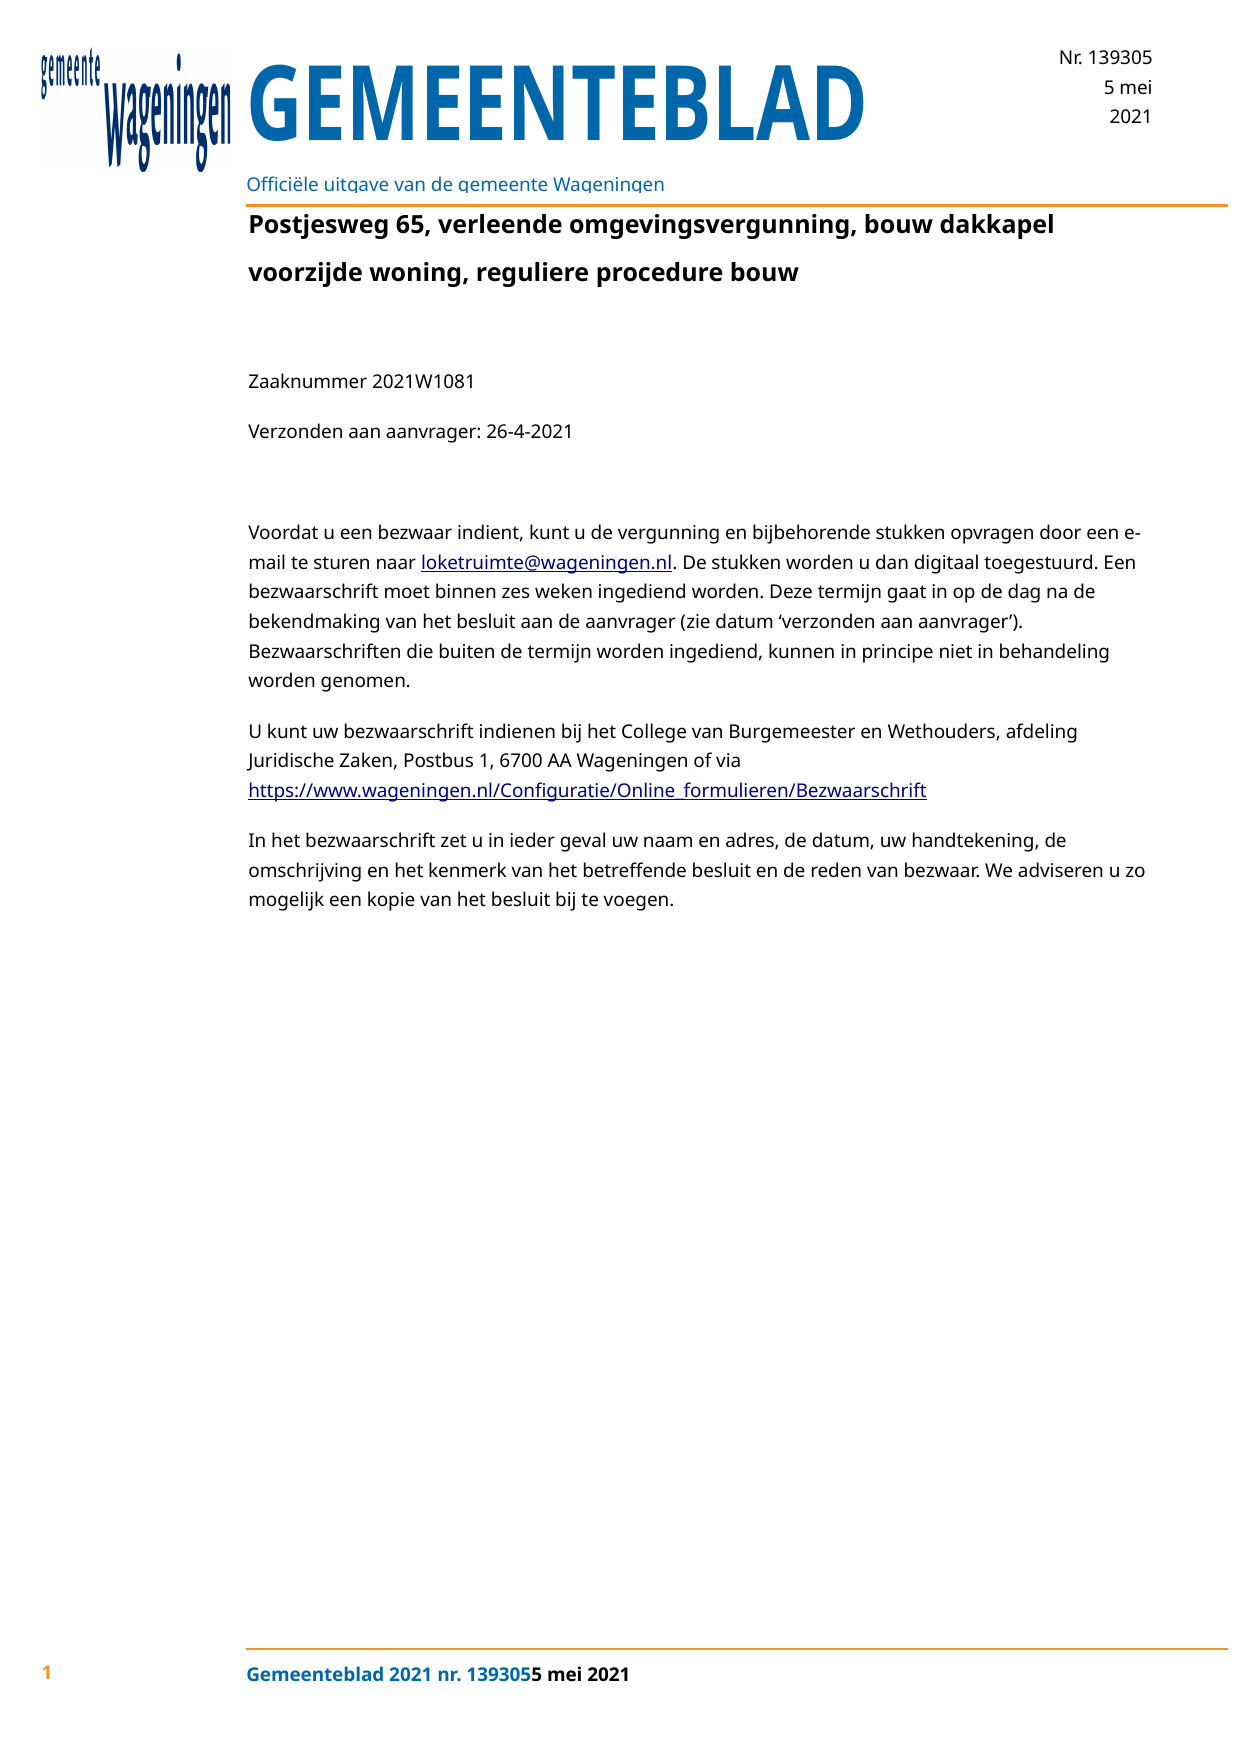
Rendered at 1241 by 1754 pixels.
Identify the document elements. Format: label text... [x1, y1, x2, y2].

picture [41, 47, 231, 172]
text In het bezwaarschrift zet u in ieder geval uw naam en adres, de datum, uw handtekening, de omschrijving en het kenmerk van het betreffende besluit en de reden van bezwaar. We adviseren u zo mogelijk een kopie van het besluit bij te voegen. [248, 827, 1152, 912]
text Voordat u een bezwaar indient, kunt u de vergunning en bijbehorende stukken opvragen door een e-mail te sturen naar loketruimte@wageningen.nl. De stukken worden u dan digitaal toegestuurd. Een bezwaarschrift moet binnen zes weken ingediend worden. Deze termijn gaat in op de dag na de bekendmaking van het besluit aan de aanvrager (zie datum ‘verzonden aan aanvrager’). Bezwaarschriften die buiten de termijn worden ingediend, kunnen in principe niet in behandeling worden genomen. [248, 519, 1152, 693]
text Verzonden aan aanvrager: 26-4-2021 [248, 419, 1152, 444]
text Postjesweg 65, verleende omgevingsvergunning, bouw dakkapel voorzijde woning, reguliere procedure bouw [248, 207, 1152, 288]
text Zaaknummer 2021W1081 [248, 368, 1152, 394]
text U kunt uw bezwaarschrift indienen bij het College van Burgemeester en Wethouders, afdeling Juridische Zaken, Postbus 1, 6700 AA Wageningen of via https://www.wageningen.nl/Configuratie/Online_formulieren/Bezwaarschrift [248, 718, 1152, 803]
